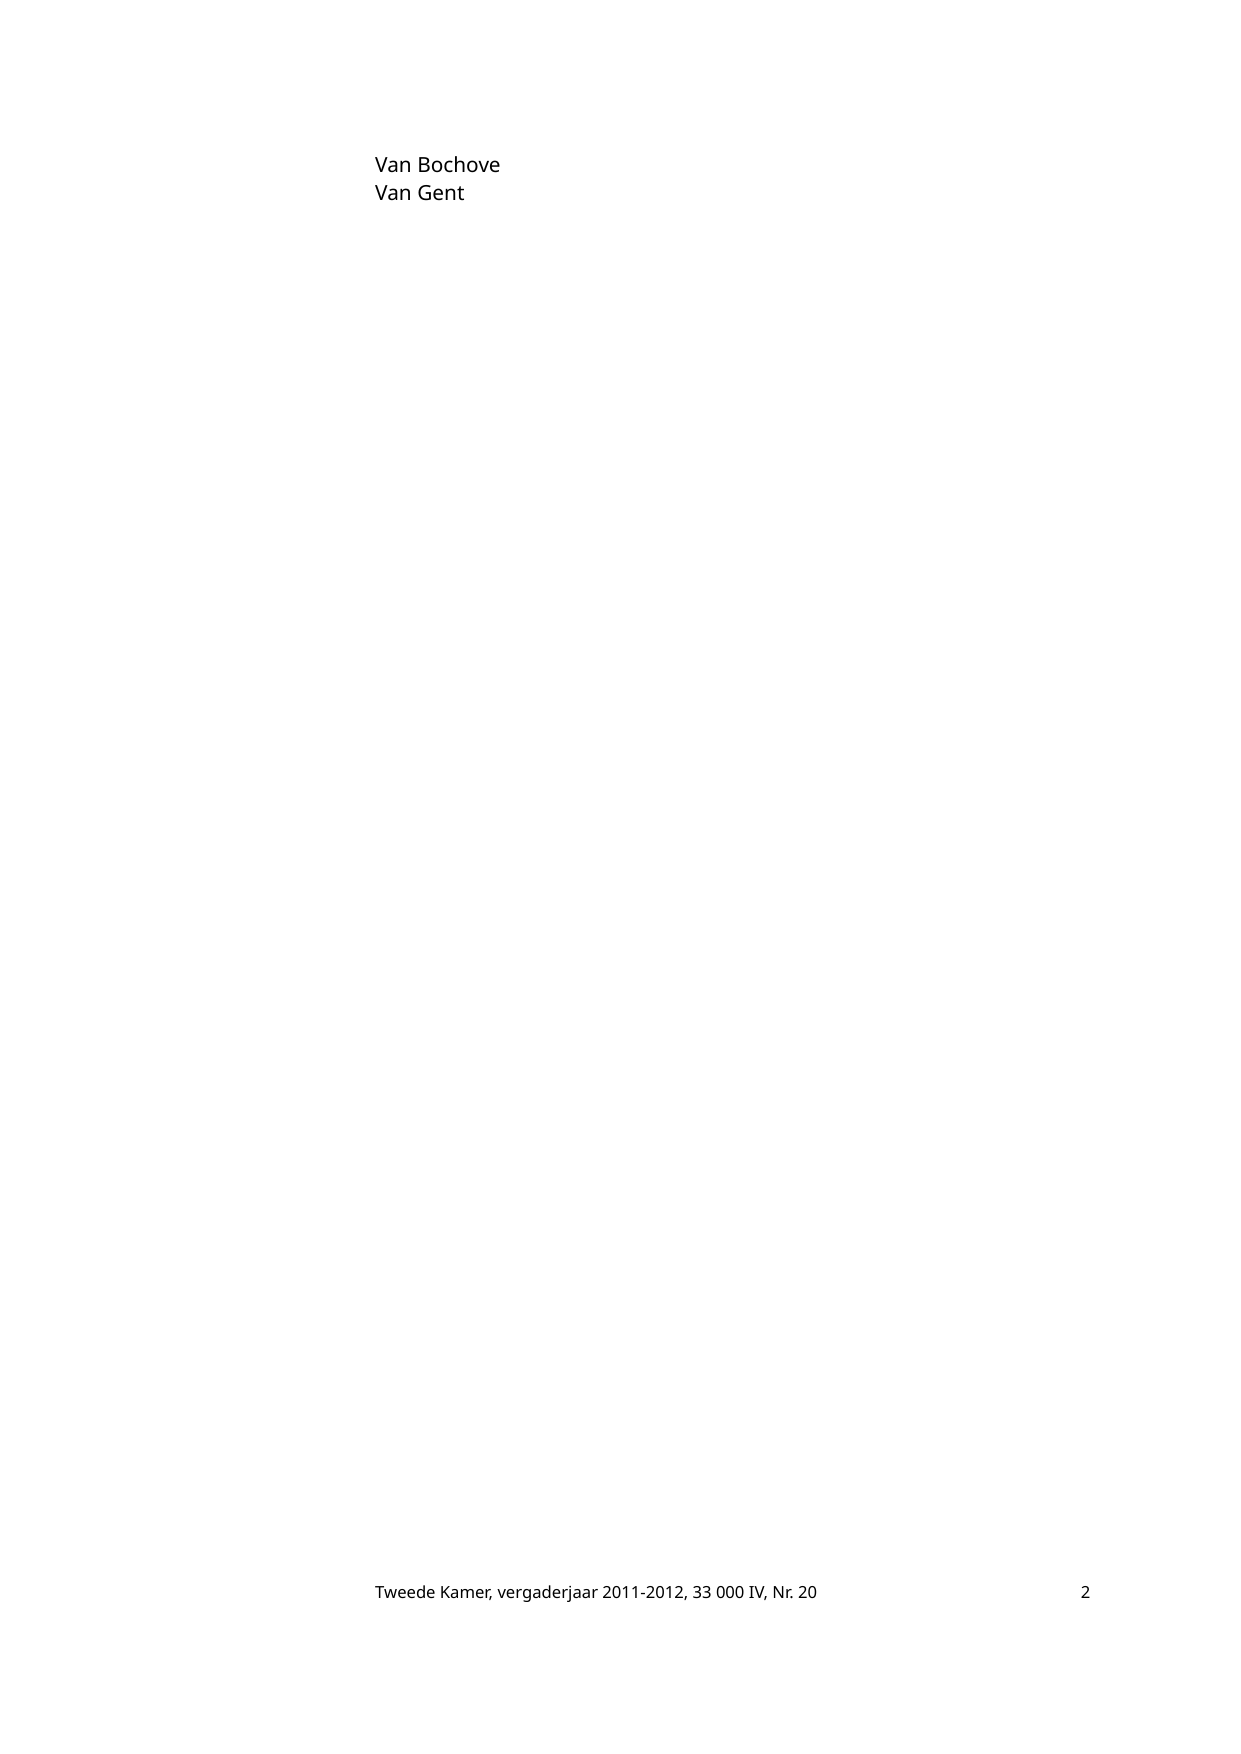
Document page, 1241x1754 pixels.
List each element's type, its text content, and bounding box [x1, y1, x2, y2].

text Van Gent [375, 178, 1090, 207]
text Van Bochove [375, 150, 1090, 178]
